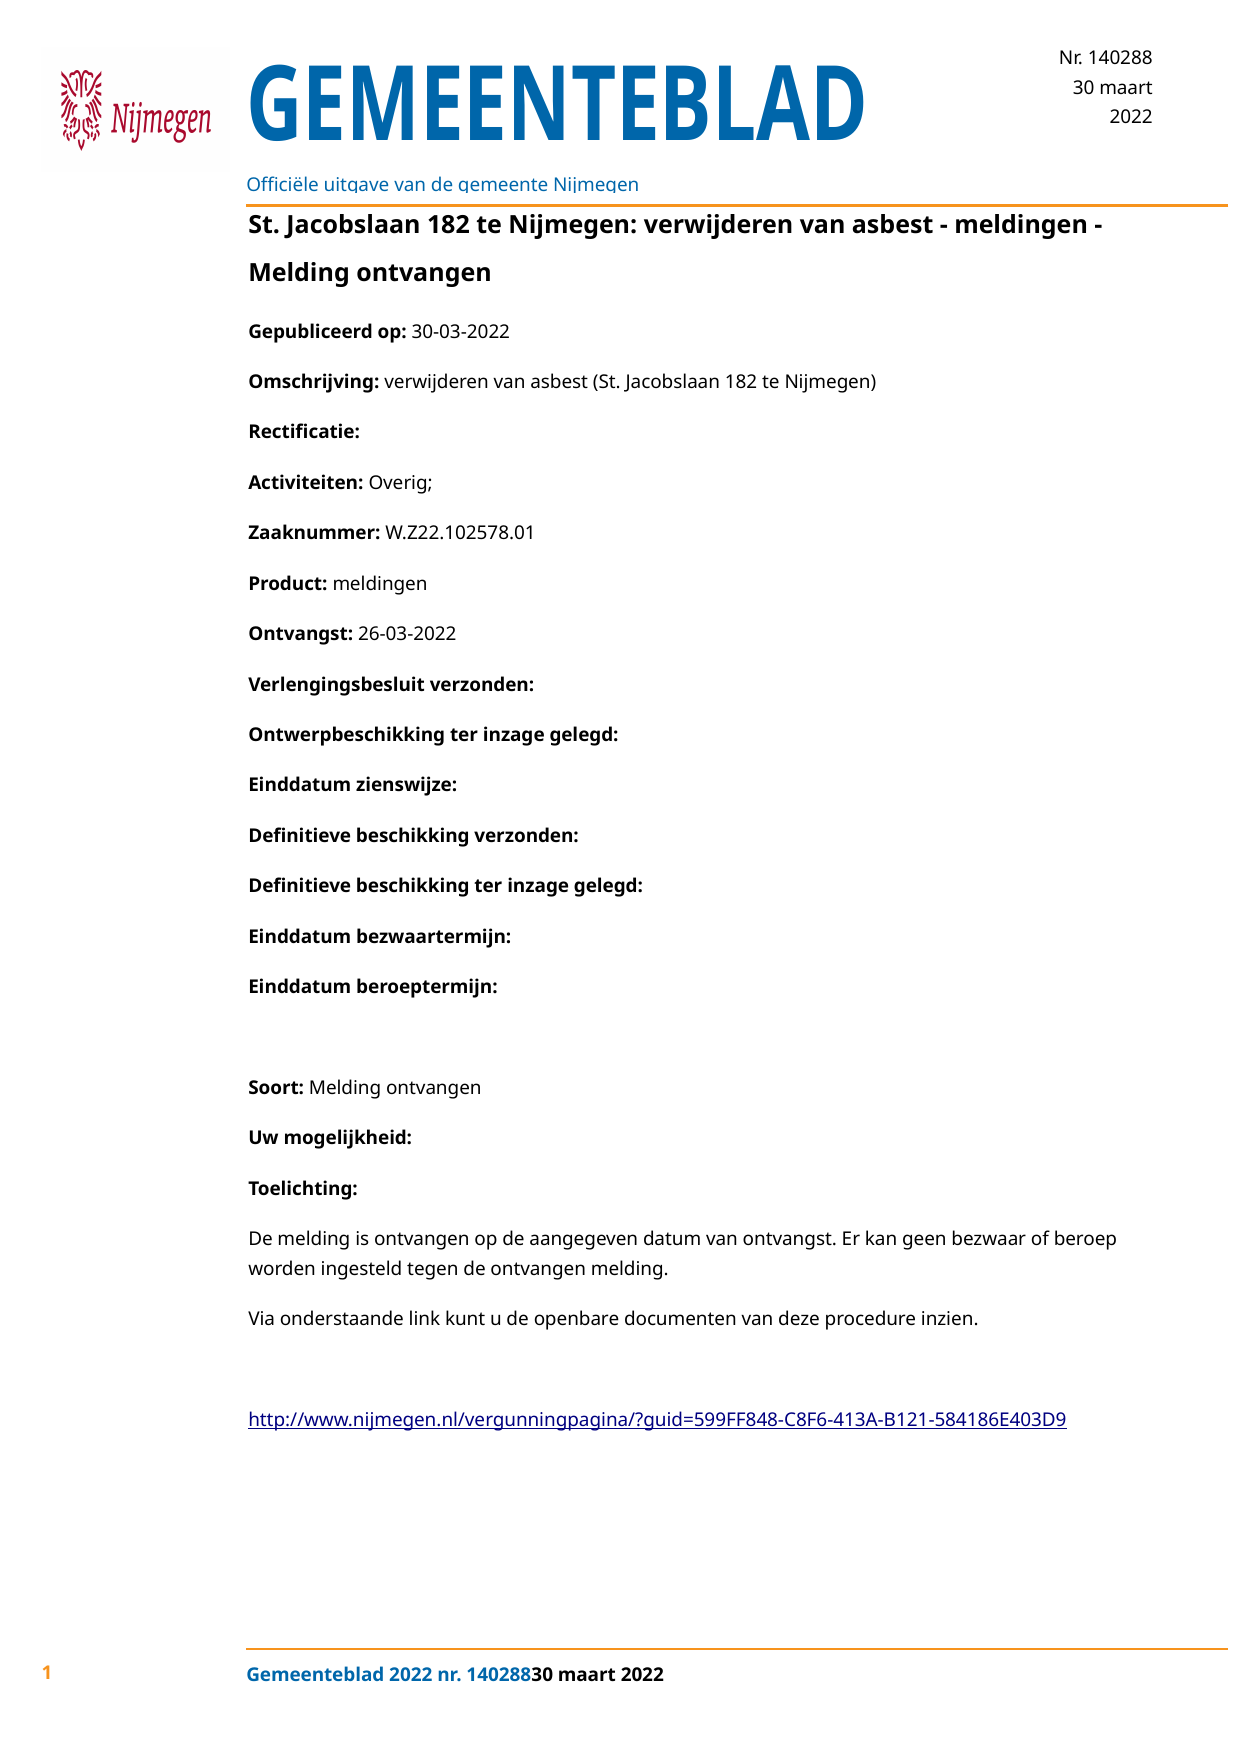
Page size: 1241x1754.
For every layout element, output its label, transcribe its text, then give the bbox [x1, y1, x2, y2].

text Omschrijving: verwijderen van asbest (St. Jacobslaan 182 te Nijmegen) [248, 368, 1152, 394]
text Verlengingsbesluit verzonden: [248, 671, 1152, 697]
text Definitieve beschikking verzonden: [248, 822, 1152, 848]
text Toelichting: [248, 1175, 1152, 1201]
text St. Jacobslaan 182 te Nijmegen: verwijderen van asbest - meldingen - Melding ontvangen [248, 207, 1152, 288]
text Einddatum beroeptermijn: [248, 973, 1152, 999]
text http://www.nijmegen.nl/vergunningpagina/?guid=599FF848-C8F6-413A-B121-584186E403D9 [248, 1406, 1152, 1432]
text Gepubliceerd op: 30-03-2022 [248, 318, 1152, 344]
text Einddatum zienswijze: [248, 772, 1152, 797]
text Uw mogelijkheid: [248, 1124, 1152, 1150]
text Zaaknummer: W.Z22.102578.01 [248, 519, 1152, 545]
picture [41, 47, 231, 172]
text Definitieve beschikking ter inzage gelegd: [248, 872, 1152, 898]
text Via onderstaande link kunt u de openbare documenten van deze procedure inzien. [248, 1305, 1152, 1331]
text Activiteiten: Overig; [248, 469, 1152, 495]
text Ontvangst: 26-03-2022 [248, 620, 1152, 646]
text Ontwerpbeschikking ter inzage gelegd: [248, 721, 1152, 747]
text Soort: Melding ontvangen [248, 1074, 1152, 1100]
text Product: meldingen [248, 570, 1152, 596]
text Einddatum bezwaartermijn: [248, 923, 1152, 949]
text Rectificatie: [248, 419, 1152, 444]
text De melding is ontvangen op de aangegeven datum van ontvangst. Er kan geen bezwaar of beroep worden ingesteld tegen de ontvangen melding. [248, 1225, 1152, 1281]
